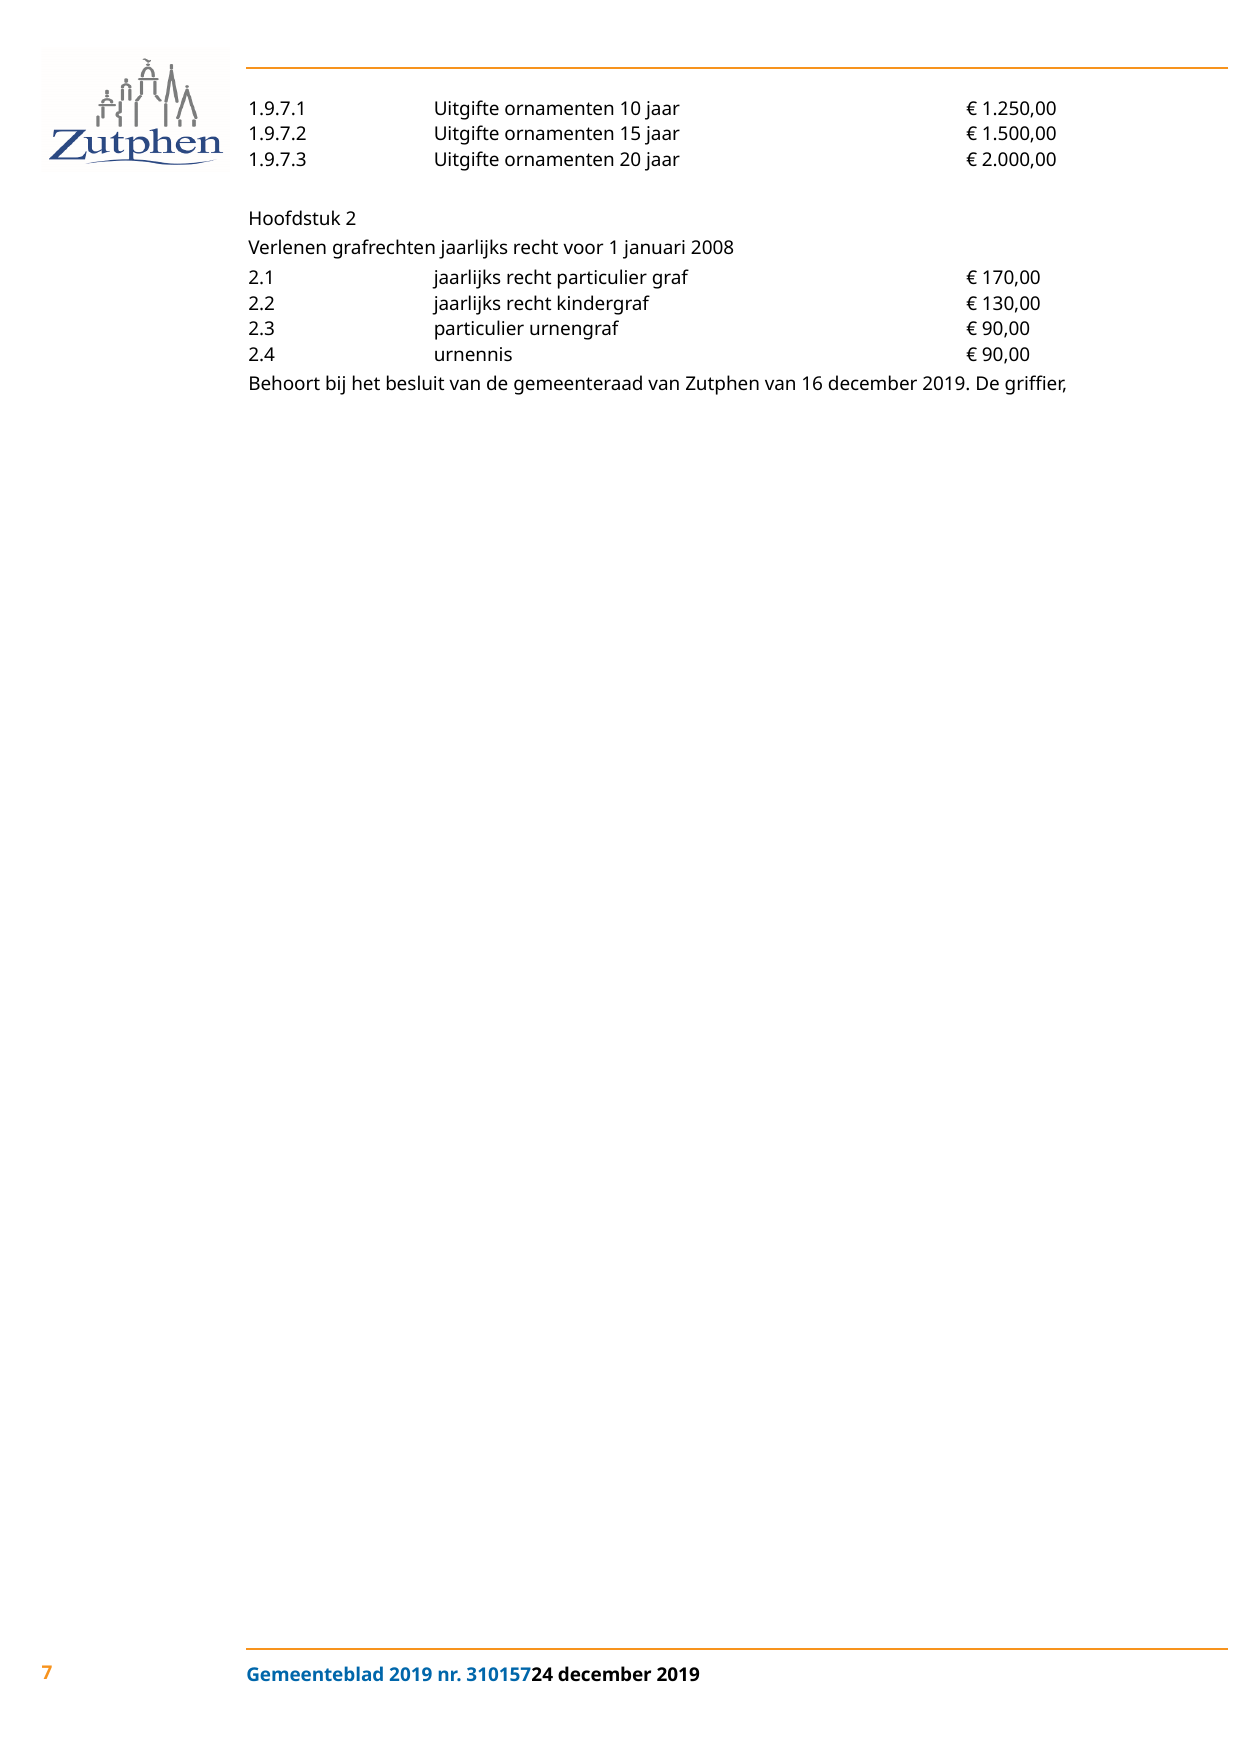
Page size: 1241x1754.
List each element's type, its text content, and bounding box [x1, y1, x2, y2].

table_cell 2.4 [248, 341, 433, 367]
table_header 2.1 [248, 264, 433, 290]
table_cell particulier urnengraf [434, 316, 966, 341]
table_cell € 90,00 [966, 341, 1152, 367]
table_cell Uitgifte ornamenten 10 jaar [434, 95, 966, 121]
table_cell 1.9.7.2 [248, 121, 433, 146]
table_cell € 90,00 [966, 316, 1152, 341]
table_header jaarlijks recht particulier graf [434, 264, 966, 290]
table_cell 2.3 [248, 316, 433, 341]
table_header € 170,00 [966, 264, 1152, 290]
text Behoort bij het besluit van de gemeenteraad van Zutphen van 16 december 2019. De griffier, [248, 370, 1152, 396]
table_cell € 2.000,00 [966, 146, 1152, 172]
table_cell 1.9.7.1 [248, 95, 433, 121]
table_cell Uitgifte ornamenten 15 jaar [434, 121, 966, 146]
picture [41, 47, 231, 172]
table_cell urnennis [434, 341, 966, 367]
table_cell € 1.500,00 [966, 121, 1152, 146]
table_cell Uitgifte ornamenten 20 jaar [434, 146, 966, 172]
table_cell € 1.250,00 [966, 95, 1152, 121]
text Hoofdstuk 2 [248, 205, 1152, 231]
table_cell € 130,00 [966, 290, 1152, 316]
table_cell 2.2 [248, 290, 433, 316]
text Verlenen grafrechten jaarlijks recht voor 1 januari 2008 [248, 234, 1152, 260]
table_cell 1.9.7.3 [248, 146, 433, 172]
table_cell jaarlijks recht kindergraf [434, 290, 966, 316]
